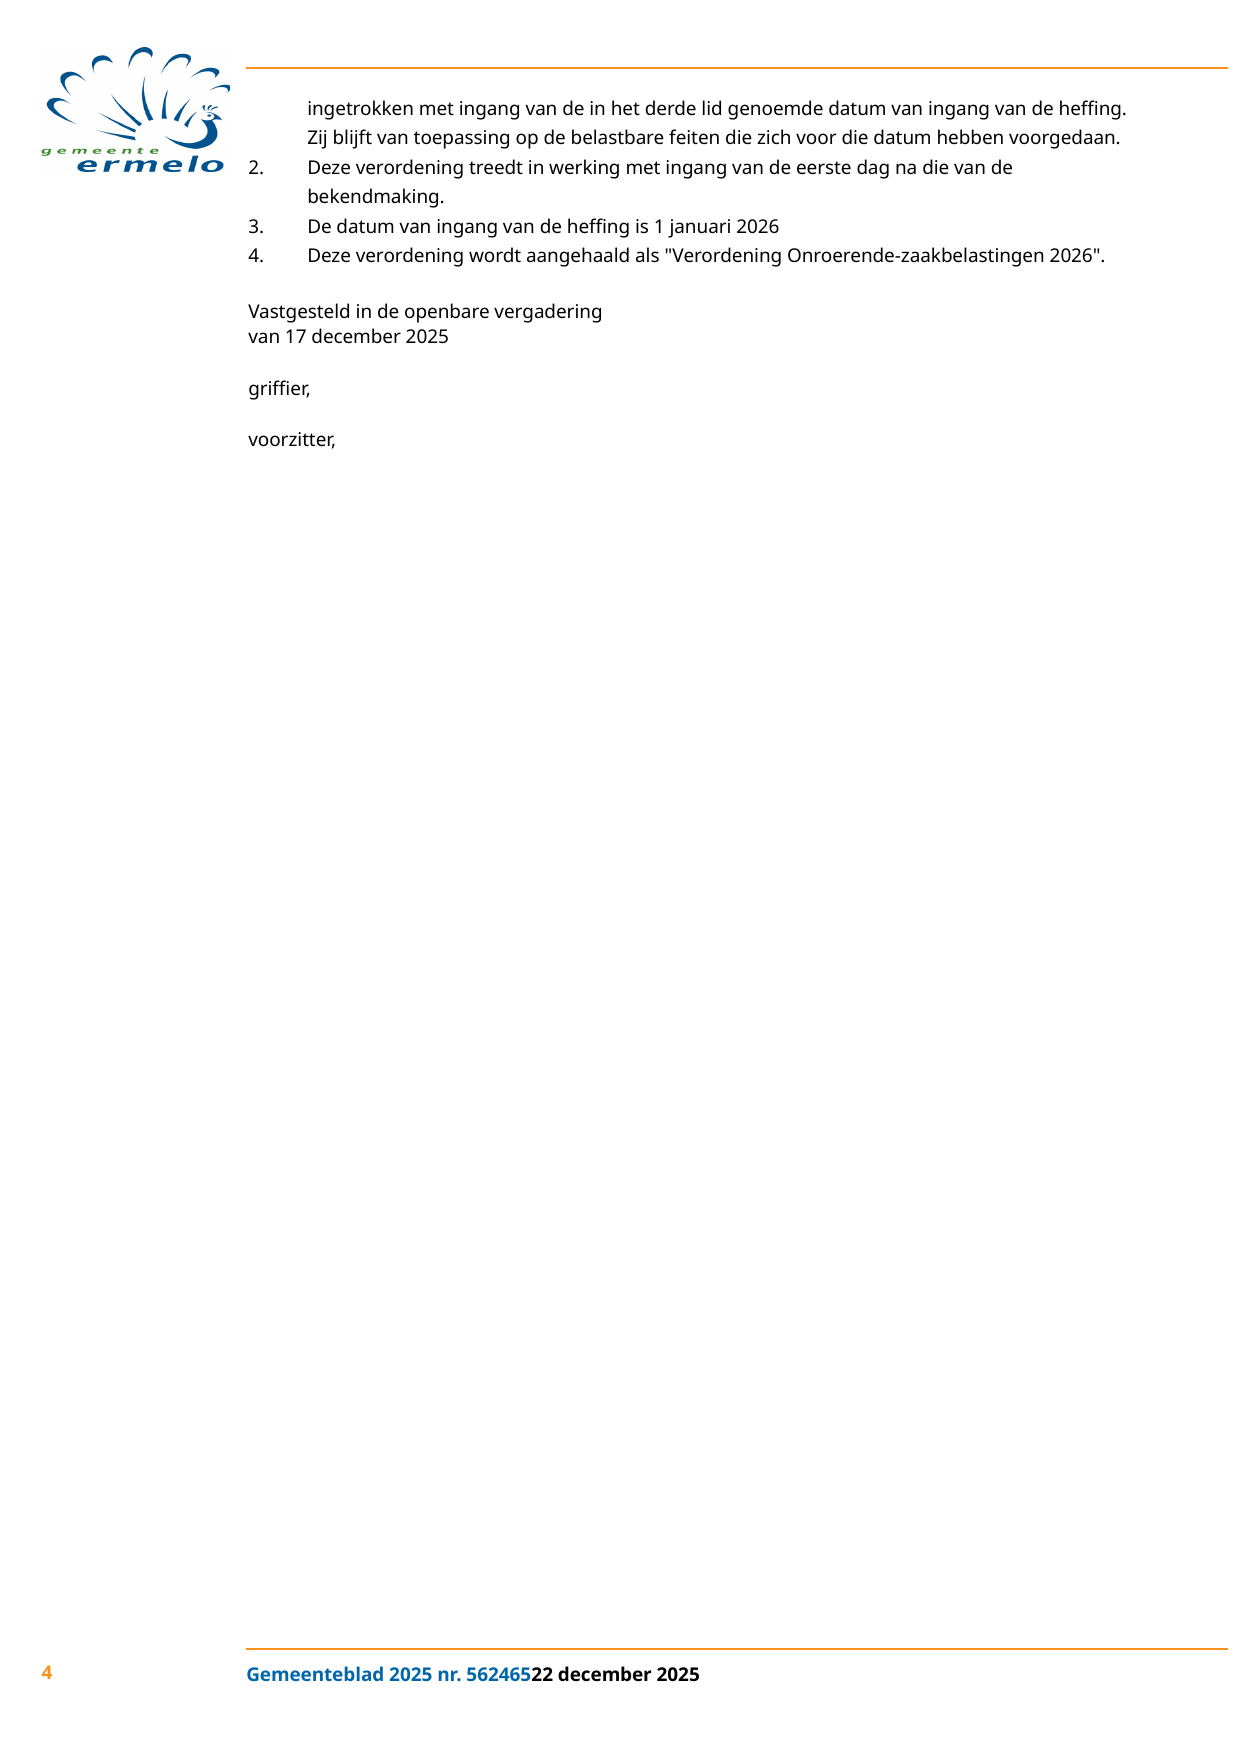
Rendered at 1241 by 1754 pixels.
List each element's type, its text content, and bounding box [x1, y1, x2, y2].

text Vastgesteld in de openbare vergadering [248, 298, 1152, 324]
text griffier, [248, 375, 1152, 401]
text van 17 december 2025 [248, 324, 1152, 349]
picture [41, 47, 231, 172]
list Deze verordening treedt in werking met ingang van de eerste dag na die van de bekendmaking. [248, 154, 1152, 209]
list De datum van ingang van de heffing is 1 januari 2026 [248, 213, 1152, 239]
list Deze verordening wordt aangehaald als "Verordening Onroerende-zaakbelastingen 2026". [248, 243, 1152, 268]
text voorzitter, [248, 427, 1152, 452]
list ingetrokken met ingang van de in het derde lid genoemde datum van ingang van de heffing. Zij blijft van toepassing op de belastbare feiten die zich voor die datum hebben voorgedaan. [248, 95, 1152, 150]
